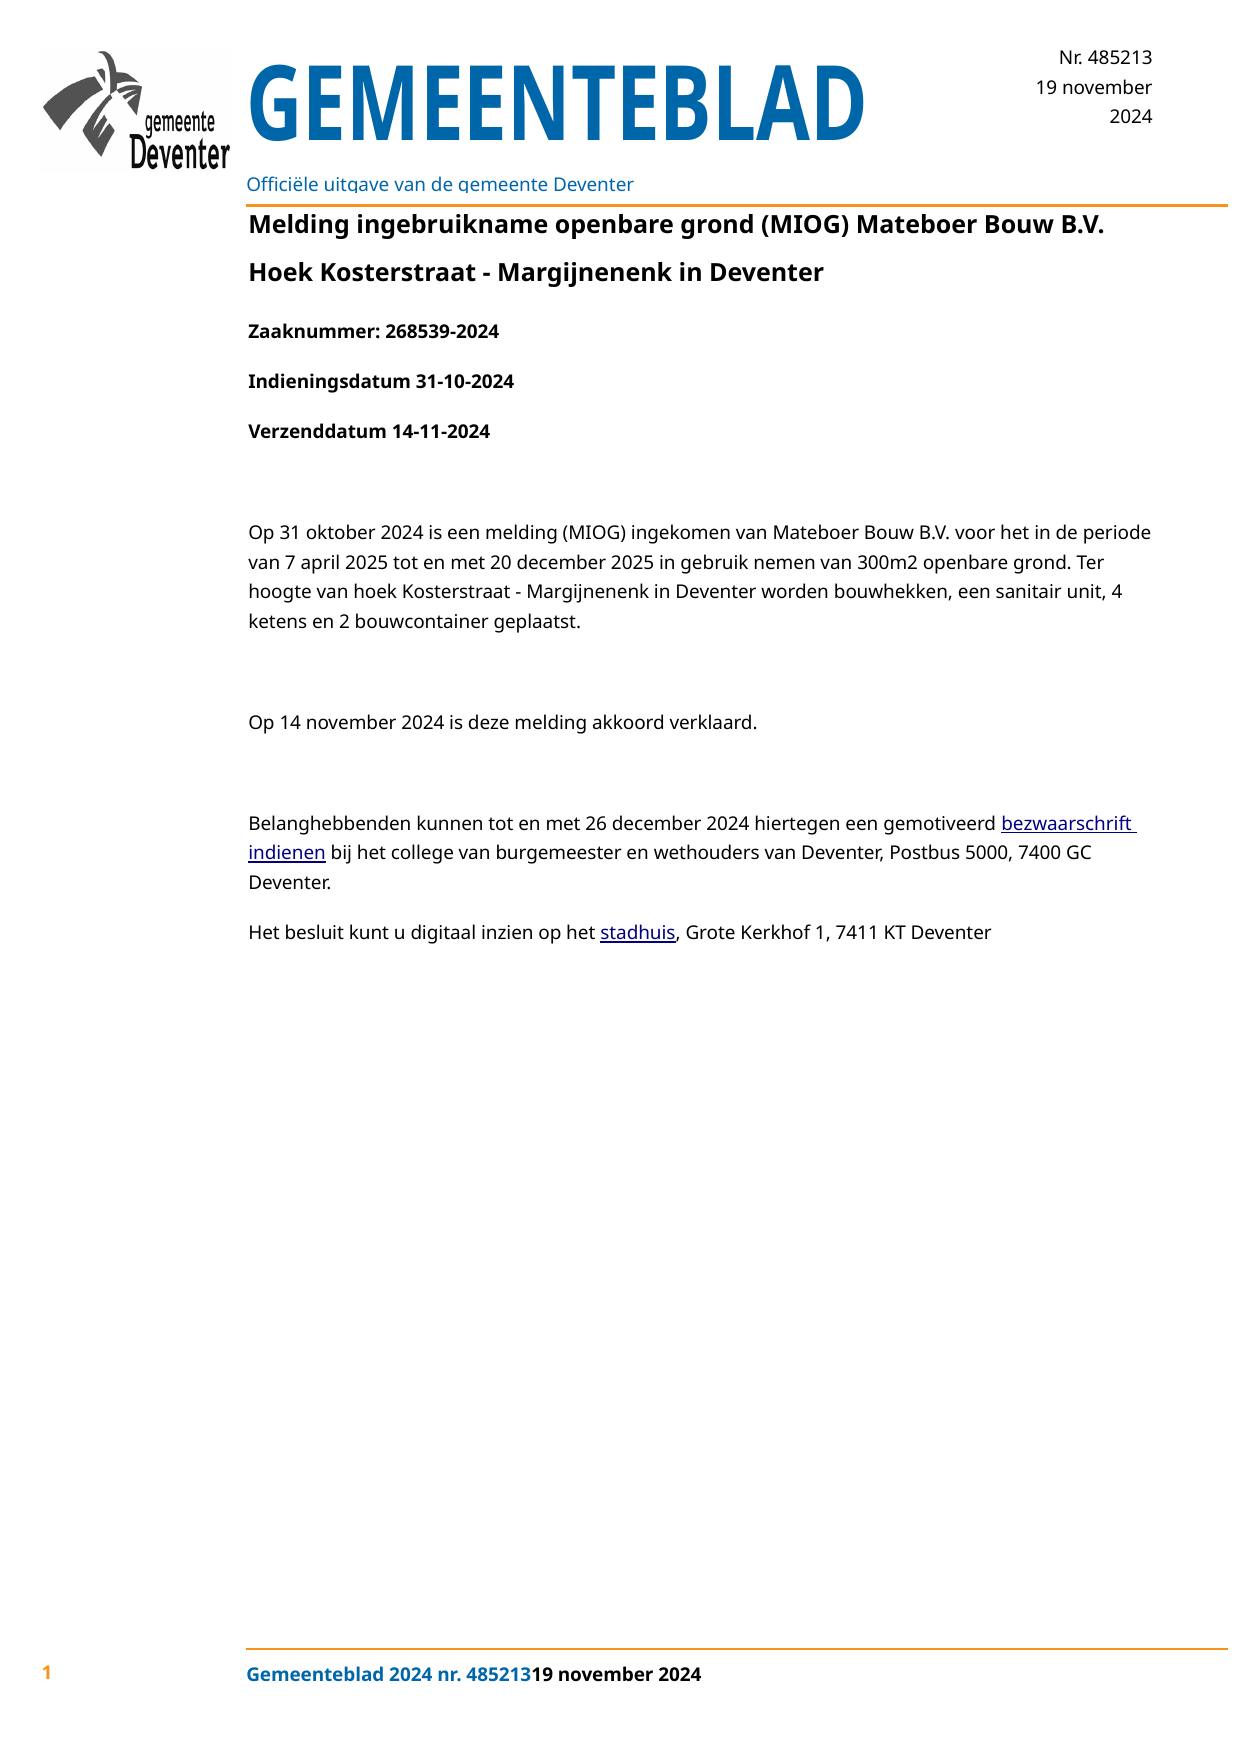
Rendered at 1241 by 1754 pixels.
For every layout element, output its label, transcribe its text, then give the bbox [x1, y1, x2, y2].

text Indieningsdatum 31-10-2024 [248, 368, 1152, 394]
text Belanghebbenden kunnen tot en met 26 december 2024 hiertegen een gemotiveerd bezwaarschrift indienen bij het college van burgemeester en wethouders van Deventer, Postbus 5000, 7400 GC Deventer. [248, 810, 1152, 895]
text Het besluit kunt u digitaal inzien op het stadhuis, Grote Kerkhof 1, 7411 KT Deventer [248, 919, 1152, 945]
text Op 14 november 2024 is deze melding akkoord verklaard. [248, 709, 1152, 735]
text Melding ingebruikname openbare grond (MIOG) Mateboer Bouw B.V. Hoek Kosterstraat - Margijnenenk in Deventer [248, 207, 1152, 288]
text Verzenddatum 14-11-2024 [248, 419, 1152, 444]
picture [41, 47, 231, 172]
text Op 31 oktober 2024 is een melding (MIOG) ingekomen van Mateboer Bouw B.V. voor het in de periode van 7 april 2025 tot en met 20 december 2025 in gebruik nemen van 300m2 openbare grond. Ter hoogte van hoek Kosterstraat - Margijnenenk in Deventer worden bouwhekken, een sanitair unit, 4 ketens en 2 bouwcontainer geplaatst. [248, 519, 1152, 634]
text Zaaknummer: 268539-2024 [248, 318, 1152, 344]
